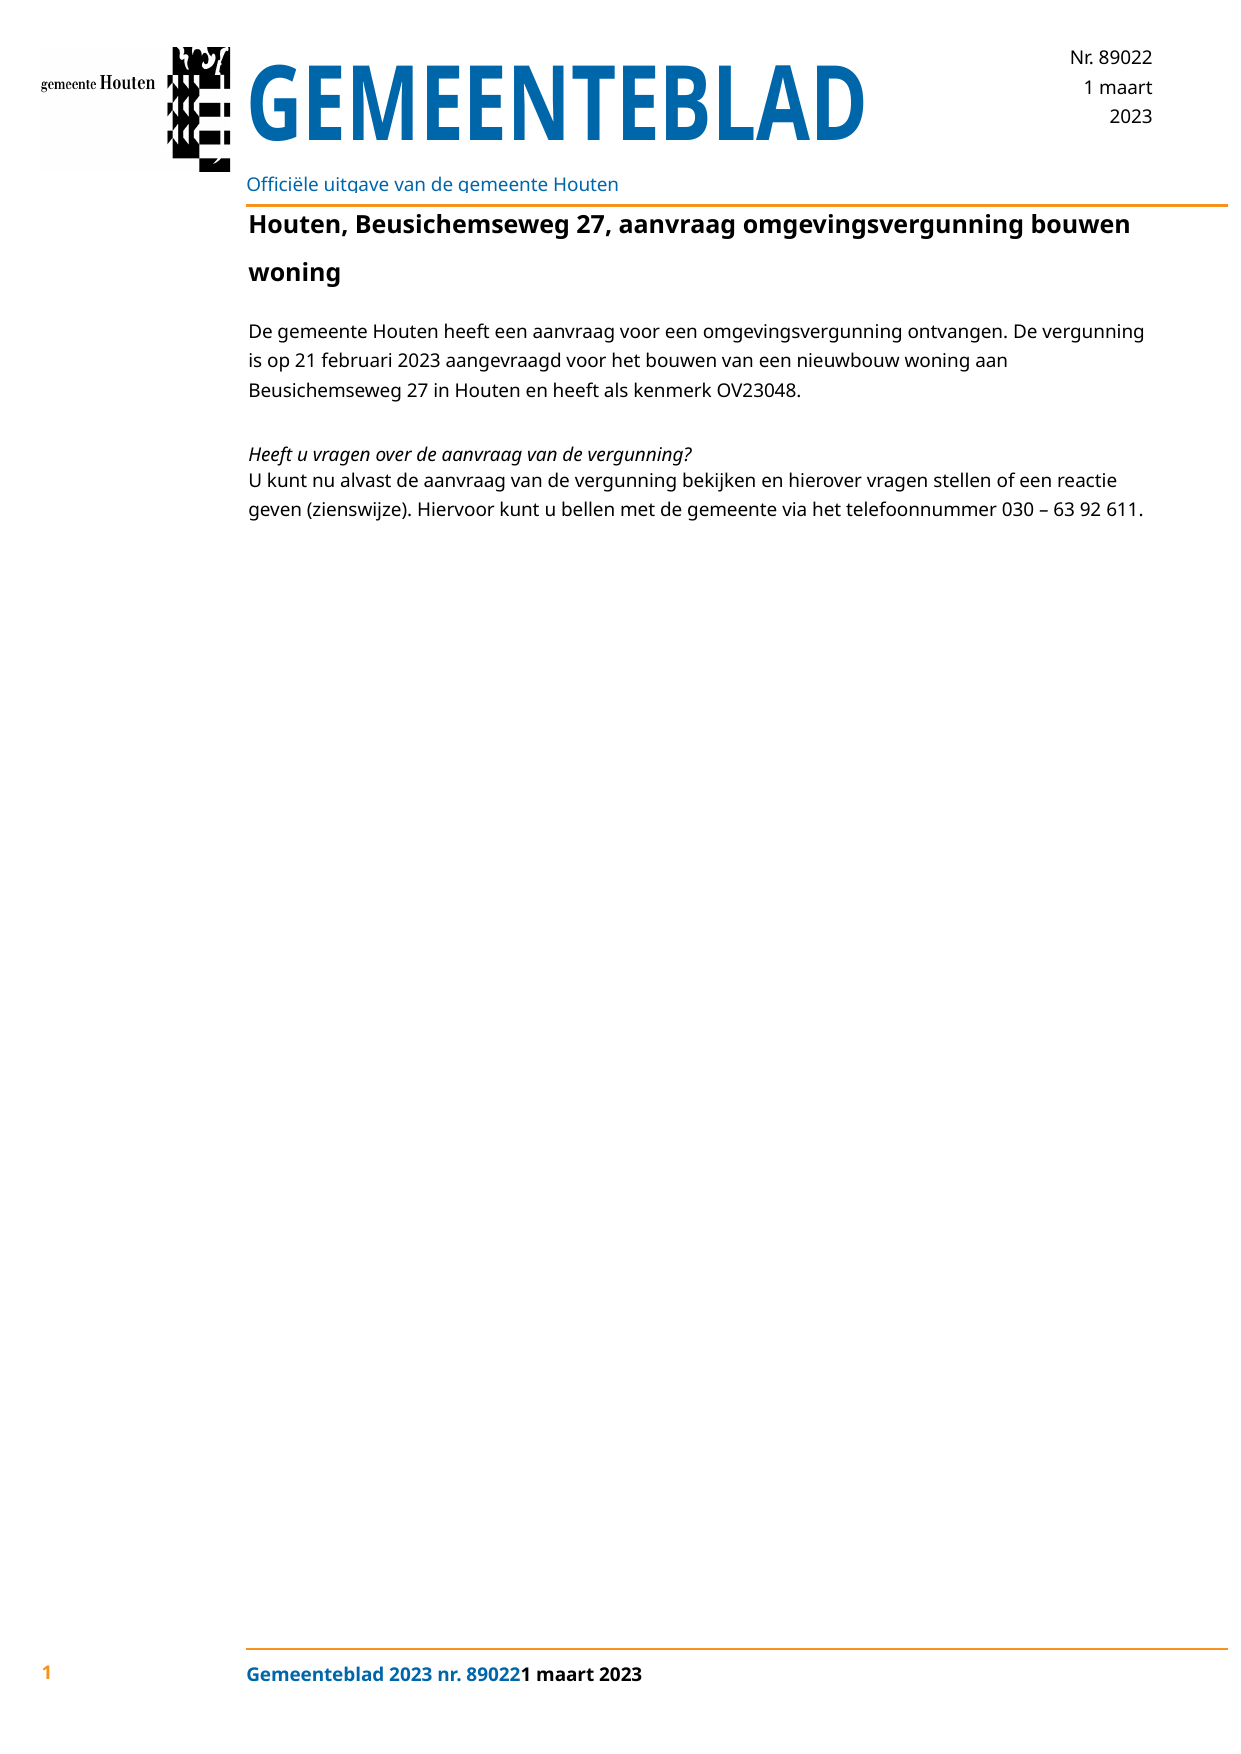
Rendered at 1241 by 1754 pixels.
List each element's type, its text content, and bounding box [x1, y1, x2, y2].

text Heeft u vragen over de aanvraag van de vergunning? [248, 441, 1152, 467]
text Houten, Beusichemseweg 27, aanvraag omgevingsvergunning bouwen woning [248, 207, 1152, 288]
text De gemeente Houten heeft een aanvraag voor een omgevingsvergunning ontvangen. De vergunning is op 21 februari 2023 aangevraagd voor het bouwen van een nieuwbouw woning aan Beusichemseweg 27 in Houten en heeft als kenmerk OV23048. [248, 318, 1152, 403]
picture [41, 47, 231, 172]
text U kunt nu alvast de aanvraag van de vergunning bekijken en hierover vragen stellen of een reactie geven (zienswijze). Hiervoor kunt u bellen met de gemeente via het telefoonnummer 030 – 63 92 611. [248, 467, 1152, 522]
